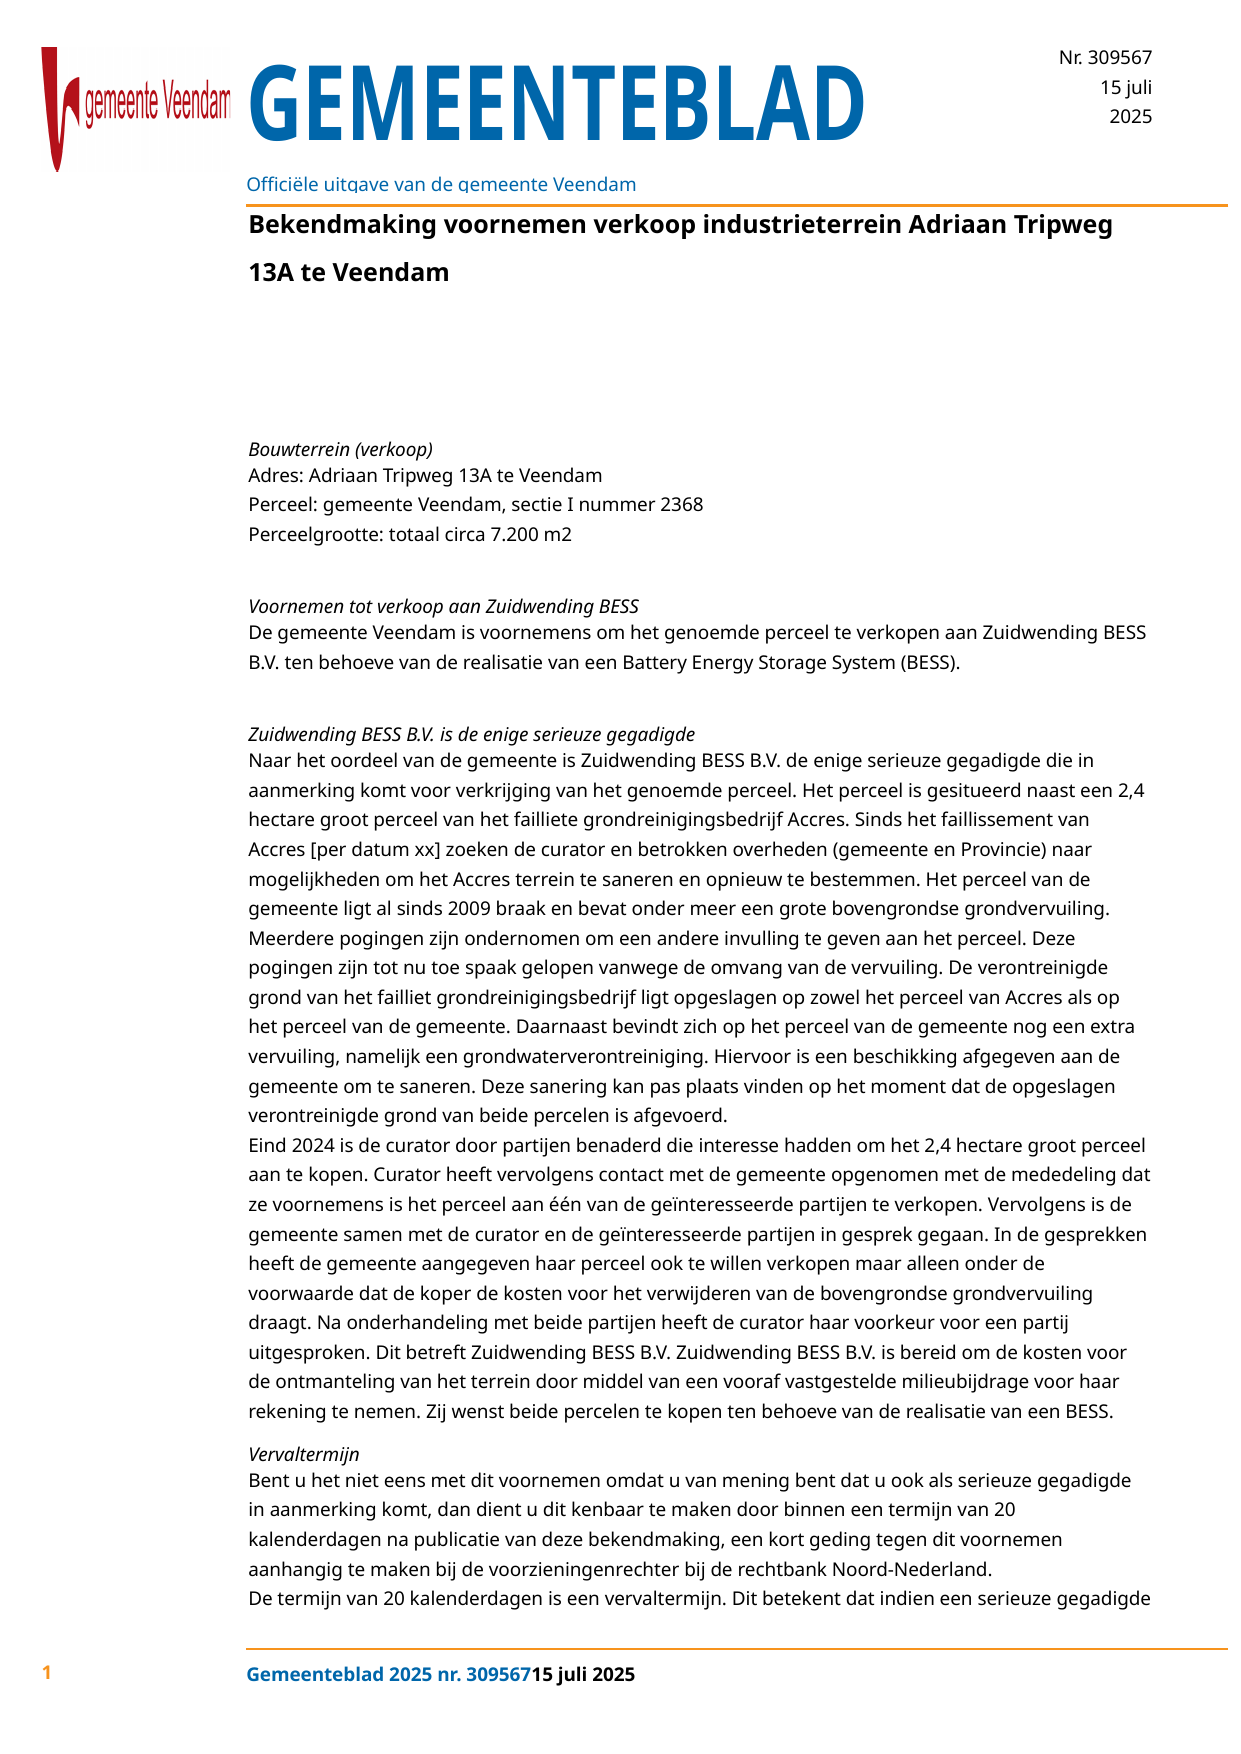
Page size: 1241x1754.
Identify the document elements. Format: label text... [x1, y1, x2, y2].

text Perceel: gemeente Veendam, sectie I nummer 2368 [248, 491, 1152, 517]
text Perceelgrootte: totaal circa 7.200 m2 [248, 521, 1152, 547]
text De gemeente Veendam is voornemens om het genoemde perceel te verkopen aan Zuidwending BESS B.V. ten behoeve van de realisatie van een Battery Energy Storage System (BESS). [248, 619, 1152, 675]
text Adres: Adriaan Tripweg 13A te Veendam [248, 462, 1152, 487]
text Eind 2024 is de curator door partijen benaderd die interesse hadden om het 2,4 hectare groot perceel aan te kopen. Curator heeft vervolgens contact met de gemeente opgenomen met de mededeling dat ze voornemens is het perceel aan één van de geïnteresseerde partijen te verkopen. Vervolgens is de gemeente samen met de curator en de geïnteresseerde partijen in gesprek gegaan. In de gesprekken heeft de gemeente aangegeven haar perceel ook te willen verkopen maar alleen onder de voorwaarde dat de koper de kosten voor het verwijderen van de bovengrondse grondvervuiling draagt. Na onderhandeling met beide partijen heeft de curator haar voorkeur voor een partij uitgesproken. Dit betreft Zuidwending BESS B.V. Zuidwending BESS B.V. is bereid om de kosten voor de ontmanteling van het terrein door middel van een vooraf vastgestelde milieubijdrage voor haar rekening te nemen. Zij wenst beide percelen te kopen ten behoeve van de realisatie van een BESS. [248, 1132, 1152, 1424]
text Bouwterrein (verkoop) [248, 436, 1152, 462]
text Bekendmaking voornemen verkoop industrieterrein Adriaan Tripweg 13A te Veendam [248, 207, 1152, 288]
text Zuidwending BESS B.V. is de enige serieuze gegadigde [248, 722, 1152, 747]
picture [41, 47, 231, 172]
text De termijn van 20 kalenderdagen is een vervaltermijn. Dit betekent dat indien een serieuze gegadigde [248, 1585, 1152, 1611]
text Bent u het niet eens met dit voornemen omdat u van mening bent dat u ook als serieuze gegadigde in aanmerking komt, dan dient u dit kenbaar te maken door binnen een termijn van 20 kalenderdagen na publicatie van deze bekendmaking, een kort geding tegen dit voornemen aanhangig te maken bij de voorzieningenrechter bij de rechtbank Noord-Nederland. [248, 1467, 1152, 1582]
text Vervaltermijn [248, 1441, 1152, 1467]
text Voornemen tot verkoop aan Zuidwending BESS [248, 594, 1152, 619]
text Naar het oordeel van de gemeente is Zuidwending BESS B.V. de enige serieuze gegadigde die in aanmerking komt voor verkrijging van het genoemde perceel. Het perceel is gesitueerd naast een 2,4 hectare groot perceel van het failliete grondreinigingsbedrijf Accres. Sinds het faillissement van Accres [per datum xx] zoeken de curator en betrokken overheden (gemeente en Provincie) naar mogelijkheden om het Accres terrein te saneren en opnieuw te bestemmen. Het perceel van de gemeente ligt al sinds 2009 braak en bevat onder meer een grote bovengrondse grondvervuiling. Meerdere pogingen zijn ondernomen om een andere invulling te geven aan het perceel. Deze pogingen zijn tot nu toe spaak gelopen vanwege de omvang van de vervuiling. De verontreinigde grond van het failliet grondreinigingsbedrijf ligt opgeslagen op zowel het perceel van Accres als op het perceel van de gemeente. Daarnaast bevindt zich op het perceel van de gemeente nog een extra vervuiling, namelijk een grondwaterverontreiniging. Hiervoor is een beschikking afgegeven aan de gemeente om te saneren. Deze sanering kan pas plaats vinden op het moment dat de opgeslagen verontreinigde grond van beide percelen is afgevoerd. [248, 747, 1152, 1128]
